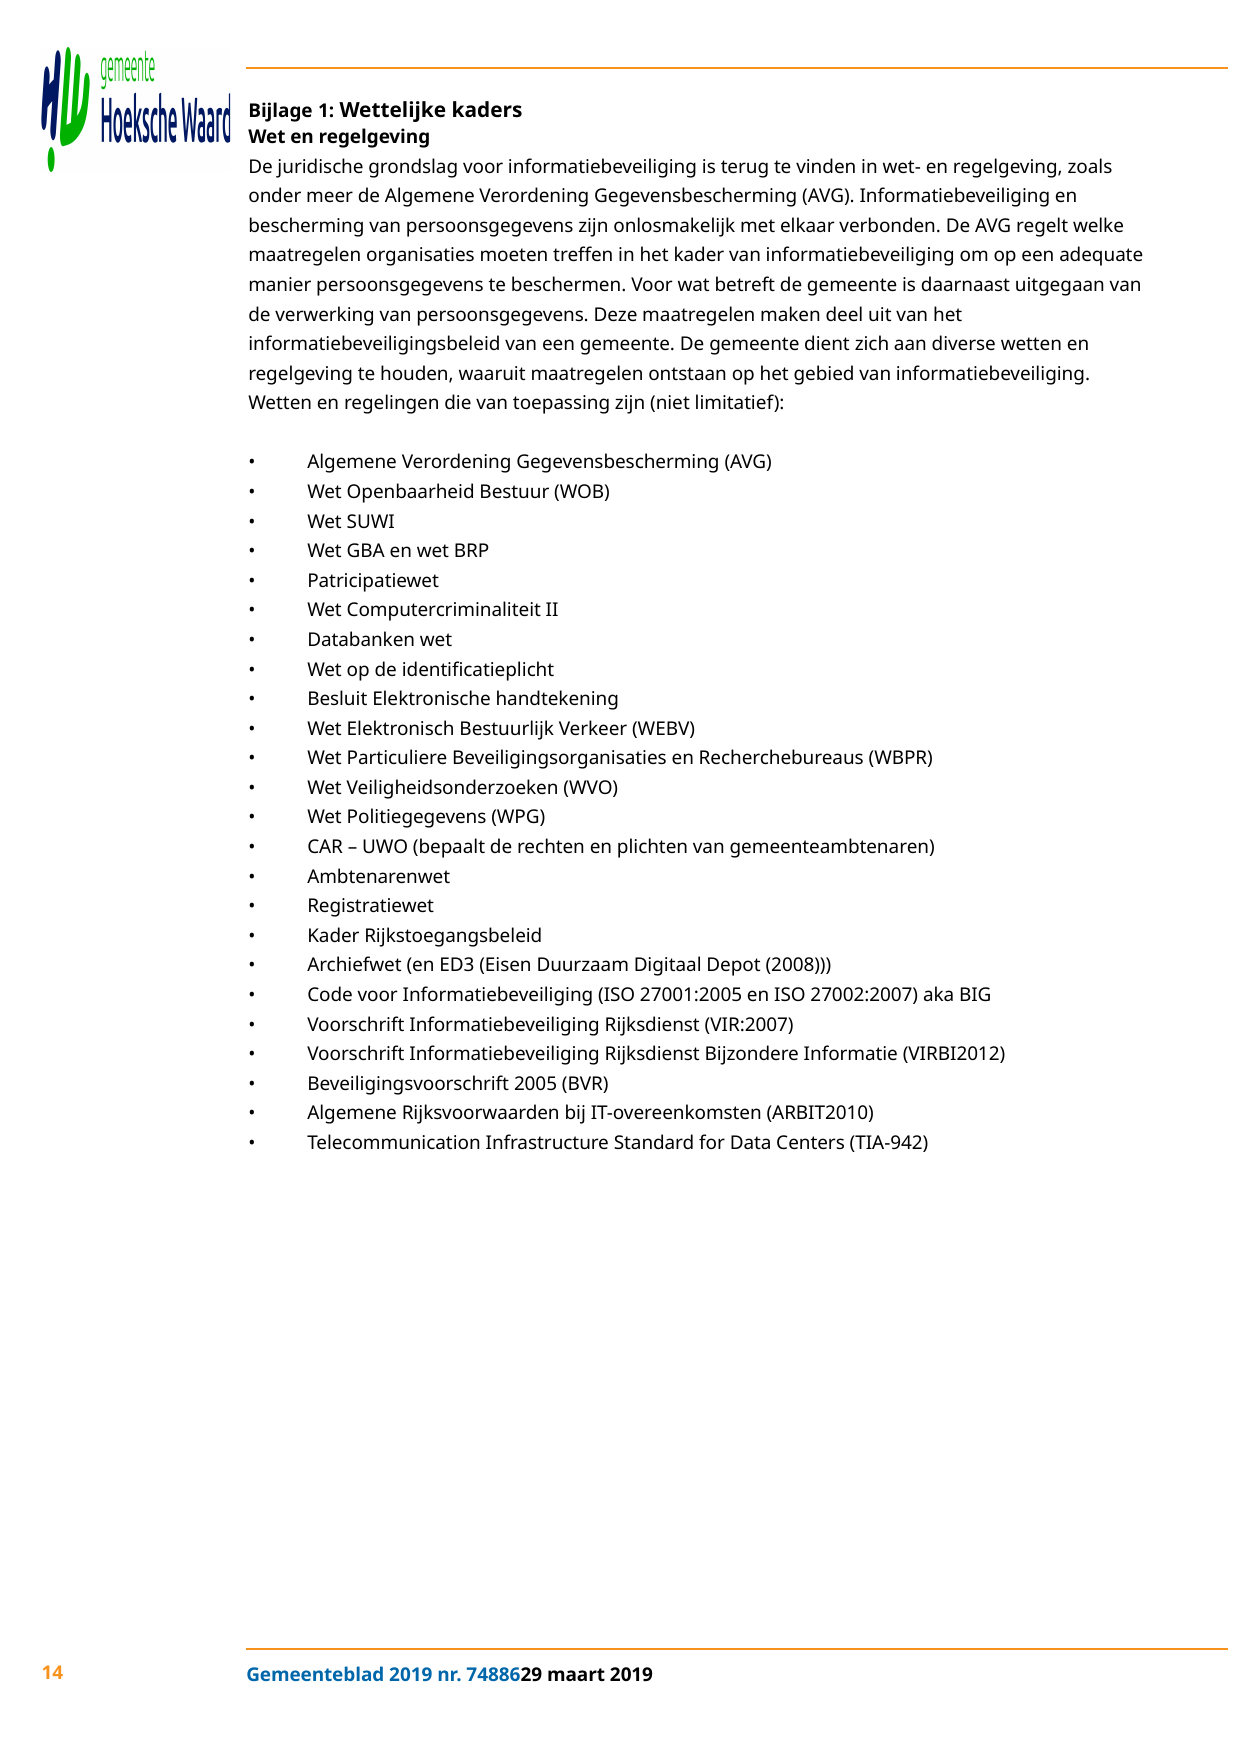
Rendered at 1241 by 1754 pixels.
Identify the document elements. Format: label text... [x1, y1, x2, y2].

list Registratiewet [248, 892, 1152, 918]
text Wet en regelgeving [248, 123, 1152, 149]
list Beveiligingsvoorschrift 2005 (BVR) [248, 1070, 1152, 1096]
list Wet SUWI [248, 508, 1152, 534]
list Archiefwet (en ED3 (Eisen Duurzaam Digitaal Depot (2008))) [248, 952, 1152, 977]
list Wet Politiegegevens (WPG) [248, 804, 1152, 829]
list Wet Openbaarheid Bestuur (WOB) [248, 478, 1152, 504]
text De juridische grondslag voor informatiebeveiliging is terug te vinden in wet- en regelgeving, zoals onder meer de Algemene Verordening Gegevensbescherming (AVG). Informatiebeveiliging en bescherming van persoonsgegevens zijn onlosmakelijk met elkaar verbonden. De AVG regelt welke maatregelen organisaties moeten treffen in het kader van informatiebeveiliging om op een adequate manier persoonsgegevens te beschermen. Voor wat betreft de gemeente is daarnaast uitgegaan van de verwerking van persoonsgegevens. Deze maatregelen maken deel uit van het informatiebeveiligingsbeleid van een gemeente. De gemeente dient zich aan diverse wetten en regelgeving te houden, waaruit maatregelen ontstaan op het gebied van informatiebeveiliging. Wetten en regelingen die van toepassing zijn (niet limitatief): [248, 153, 1152, 415]
list Algemene Verordening Gegevensbescherming (AVG) [248, 449, 1152, 474]
list Voorschrift Informatiebeveiliging Rijksdienst (VIR:2007) [248, 1011, 1152, 1037]
list Wet Computercriminaliteit II [248, 597, 1152, 622]
list Code voor Informatiebeveiliging (ISO 27001:2005 en ISO 27002:2007) aka BIG [248, 981, 1152, 1007]
list CAR – UWO (bepaalt de rechten en plichten van gemeenteambtenaren) [248, 833, 1152, 859]
text Bijlage 1: Wettelijke kaders [248, 95, 1152, 123]
list Telecommunication Infrastructure Standard for Data Centers (TIA-942) [248, 1129, 1152, 1155]
list Wet Particuliere Beveiligingsorganisaties en Recherchebureaus (WBPR) [248, 744, 1152, 770]
list Wet Elektronisch Bestuurlijk Verkeer (WEBV) [248, 715, 1152, 741]
list Besluit Elektronische handtekening [248, 685, 1152, 711]
list Wet Veiligheidsonderzoeken (WVO) [248, 774, 1152, 800]
picture [41, 47, 231, 172]
list Kader Rijkstoegangsbeleid [248, 922, 1152, 948]
list Databanken wet [248, 626, 1152, 652]
list Algemene Rijksvoorwaarden bij IT-overeenkomsten (ARBIT2010) [248, 1099, 1152, 1125]
list Ambtenarenwet [248, 863, 1152, 889]
list Patricipatiewet [248, 567, 1152, 593]
list Wet GBA en wet BRP [248, 537, 1152, 563]
list Wet op de identificatieplicht [248, 656, 1152, 682]
list Voorschrift Informatiebeveiliging Rijksdienst Bijzondere Informatie (VIRBI2012) [248, 1040, 1152, 1066]
